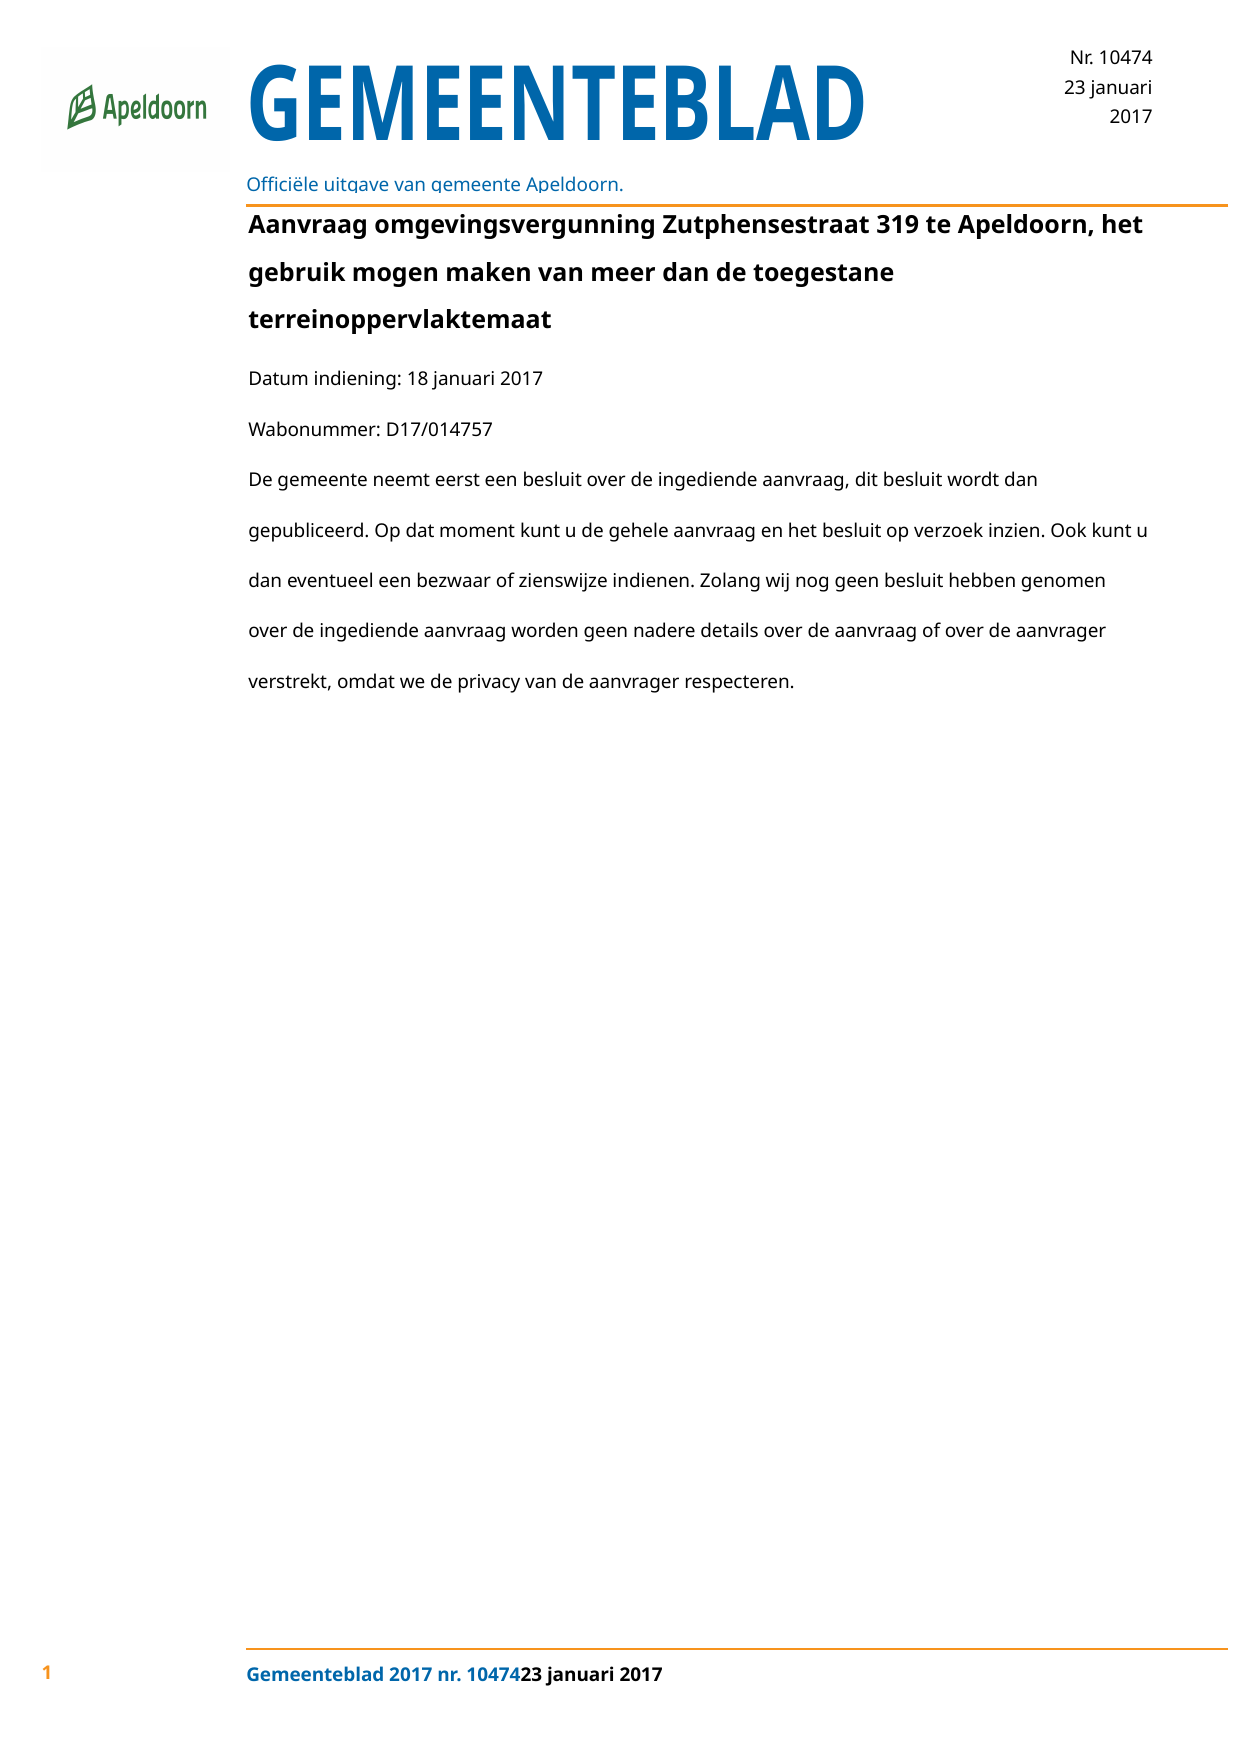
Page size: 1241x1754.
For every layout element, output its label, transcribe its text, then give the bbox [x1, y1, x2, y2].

text Wabonummer: D17/014757 [248, 416, 1152, 442]
text Datum indiening: 18 januari 2017 [248, 366, 1152, 391]
picture [41, 47, 231, 172]
text De gemeente neemt eerst een besluit over de ingediende aanvraag, dit besluit wordt dan [248, 466, 1152, 492]
text verstrekt, omdat we de privacy van de aanvrager respecteren. [248, 668, 1152, 694]
text dan eventueel een bezwaar of zienswijze indienen. Zolang wij nog geen besluit hebben genomen [248, 567, 1152, 593]
text gepubliceerd. Op dat moment kunt u de gehele aanvraag en het besluit op verzoek inzien. Ook kunt u [248, 517, 1152, 542]
text Aanvraag omgevingsvergunning Zutphensestraat 319 te Apeldoorn, het gebruik mogen maken van meer dan de toegestane terreinoppervlaktemaat [248, 207, 1152, 336]
text over de ingediende aanvraag worden geen nadere details over de aanvraag of over de aanvrager [248, 618, 1152, 643]
